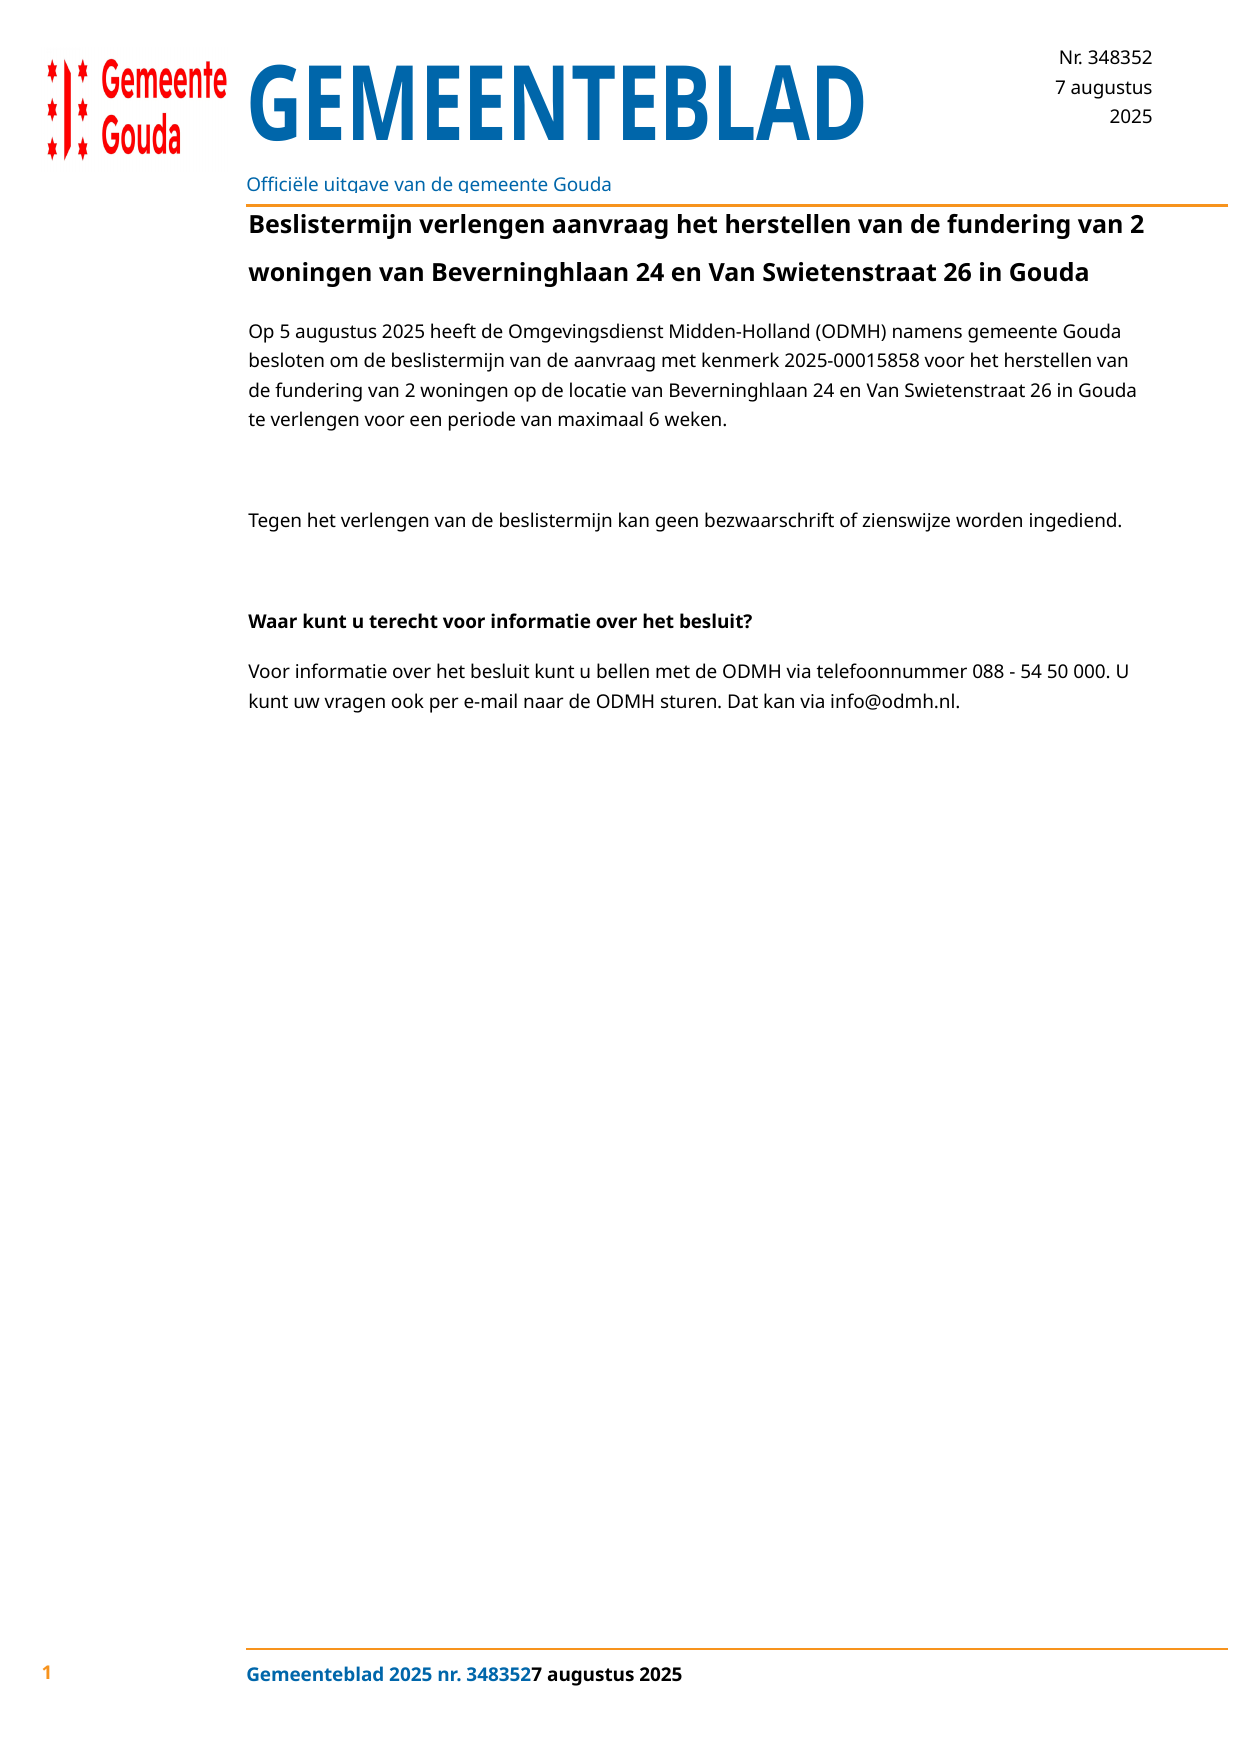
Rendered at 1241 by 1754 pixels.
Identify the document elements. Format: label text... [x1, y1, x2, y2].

text Beslistermijn verlengen aanvraag het herstellen van de fundering van 2 woningen van Beverninghlaan 24 en Van Swietenstraat 26 in Gouda [248, 207, 1152, 288]
text Voor informatie over het besluit kunt u bellen met de ODMH via telefoonnummer 088 - 54 50 000. U kunt uw vragen ook per e-mail naar de ODMH sturen. Dat kan via info@odmh.nl. [248, 659, 1152, 714]
picture [41, 47, 231, 172]
text Waar kunt u terecht voor informatie over het besluit? [248, 608, 1152, 634]
text Tegen het verlengen van de beslistermijn kan geen bezwaarschrift of zienswijze worden ingediend. [248, 507, 1152, 533]
text Op 5 augustus 2025 heeft de Omgevingsdienst Midden-Holland (ODMH) namens gemeente Gouda besloten om de beslistermijn van de aanvraag met kenmerk 2025-00015858 voor het herstellen van de fundering van 2 woningen op de locatie van Beverninghlaan 24 en Van Swietenstraat 26 in Gouda te verlengen voor een periode van maximaal 6 weken. [248, 318, 1152, 432]
